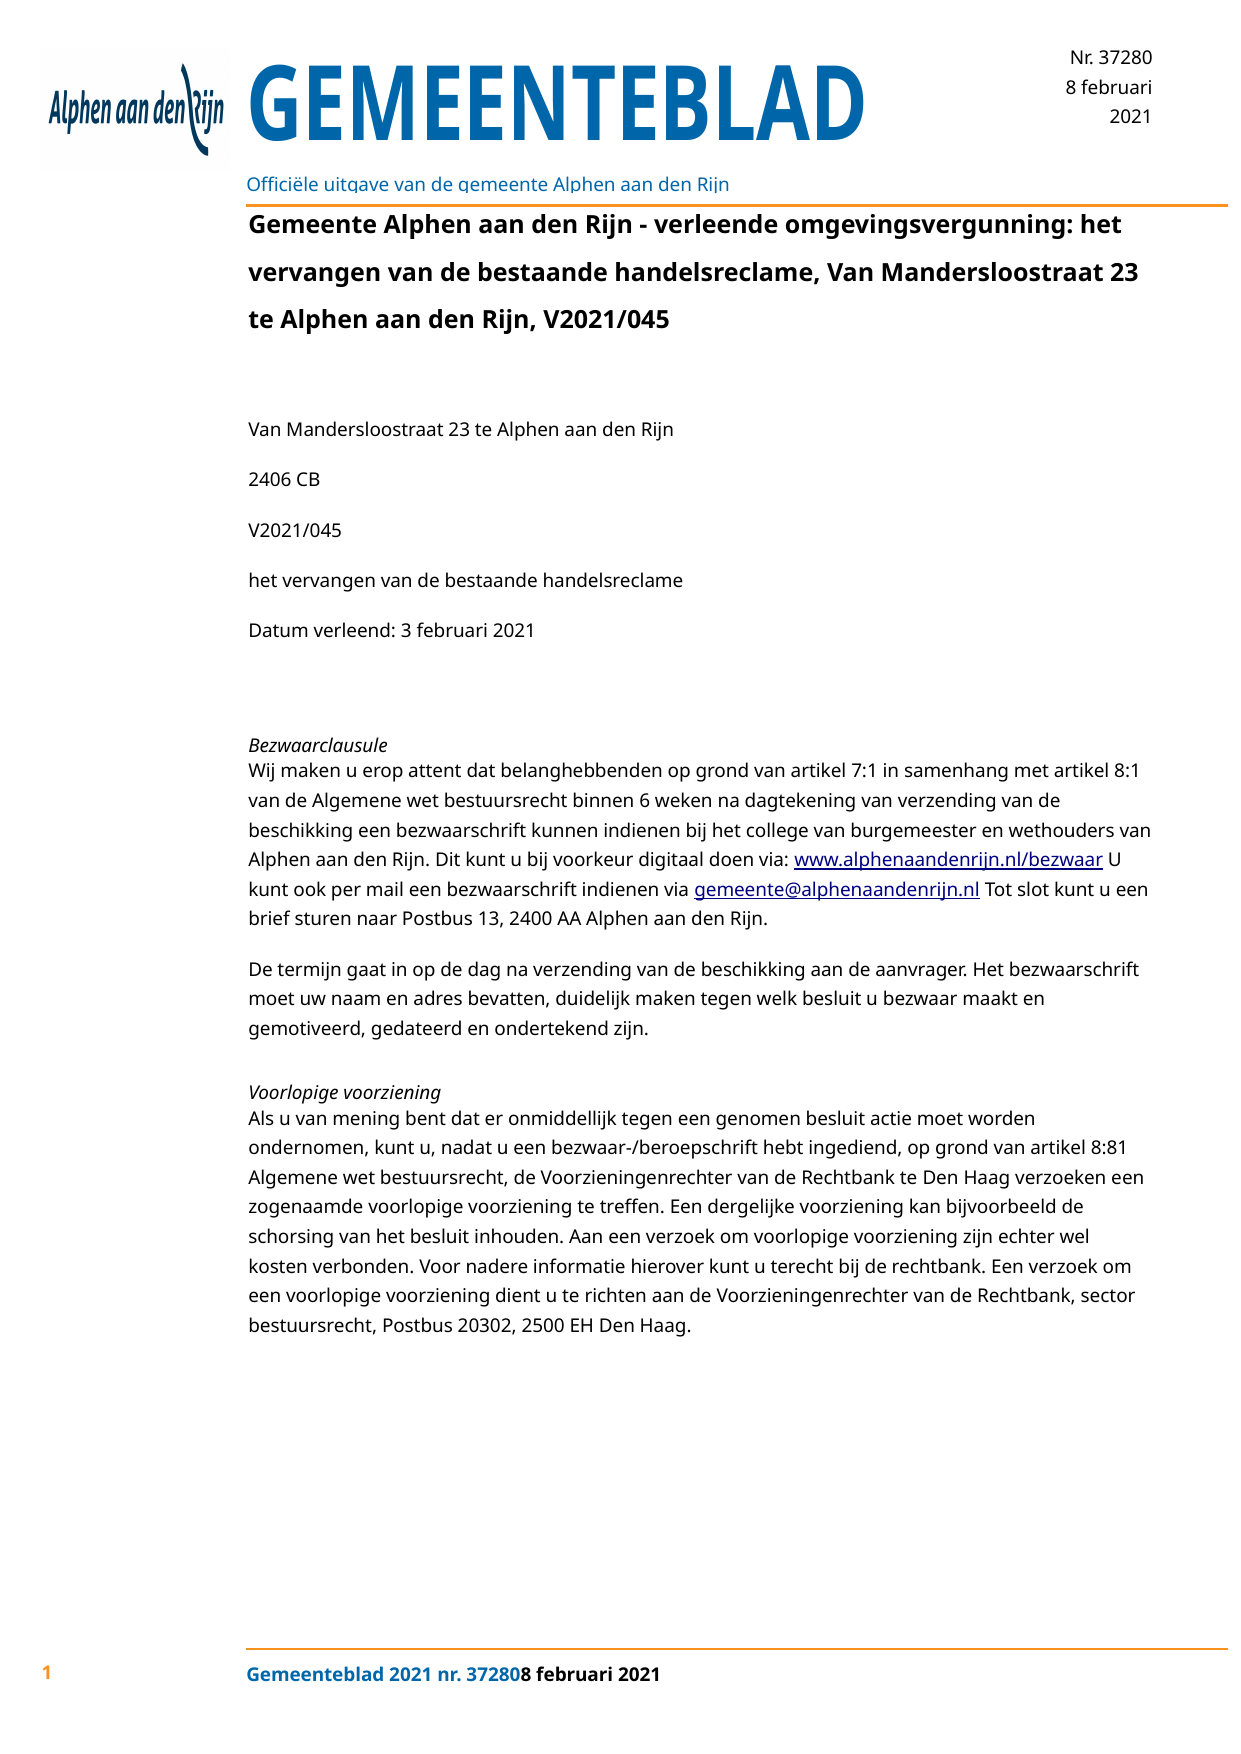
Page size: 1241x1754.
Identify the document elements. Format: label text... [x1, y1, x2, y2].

text Als u van mening bent dat er onmiddellijk tegen een genomen besluit actie moet worden ondernomen, kunt u, nadat u een bezwaar-/beroepschrift hebt ingediend, op grond van artikel 8:81 Algemene wet bestuursrecht, de Voorzieningenrechter van de Rechtbank te Den Haag verzoeken een zogenaamde voorlopige voorziening te treffen. Een dergelijke voorziening kan bijvoorbeeld de schorsing van het besluit inhouden. Aan een verzoek om voorlopige voorziening zijn echter wel kosten verbonden. Voor nadere informatie hierover kunt u terecht bij de rechtbank. Een verzoek om een voorlopige voorziening dient u te richten aan de Voorzieningenrechter van de Rechtbank, sector bestuursrecht, Postbus 20302, 2500 EH Den Haag. [248, 1105, 1152, 1338]
text Voorlopige voorziening [248, 1079, 1152, 1105]
text Wij maken u erop attent dat belanghebbenden op grond van artikel 7:1 in samenhang met artikel 8:1 van de Algemene wet bestuursrecht binnen 6 weken na dagtekening van verzending van de beschikking een bezwaarschrift kunnen indienen bij het college van burgemeester en wethouders van Alphen aan den Rijn. Dit kunt u bij voorkeur digitaal doen via: www.alphenaandenrijn.nl/bezwaar U kunt ook per mail een bezwaarschrift indienen via gemeente@alphenaandenrijn.nl Tot slot kunt u een brief sturen naar Postbus 13, 2400 AA Alphen aan den Rijn. [248, 758, 1152, 931]
text Van Mandersloostraat 23 te Alphen aan den Rijn [248, 416, 1152, 442]
text Datum verleend: 3 februari 2021 [248, 618, 1152, 643]
text 2406 CB [248, 466, 1152, 492]
text Bezwaarclausule [248, 732, 1152, 758]
text V2021/045 [248, 517, 1152, 542]
text Gemeente Alphen aan den Rijn - verleende omgevingsvergunning: het vervangen van de bestaande handelsreclame, Van Mandersloostraat 23 te Alphen aan den Rijn, V2021/045 [248, 207, 1152, 336]
picture [41, 47, 231, 172]
text De termijn gaat in op de dag na verzending van de beschikking aan de aanvrager. Het bezwaarschrift moet uw naam en adres bevatten, duidelijk maken tegen welk besluit u bezwaar maakt en gemotiveerd, gedateerd en ondertekend zijn. [248, 956, 1152, 1041]
text het vervangen van de bestaande handelsreclame [248, 567, 1152, 593]
